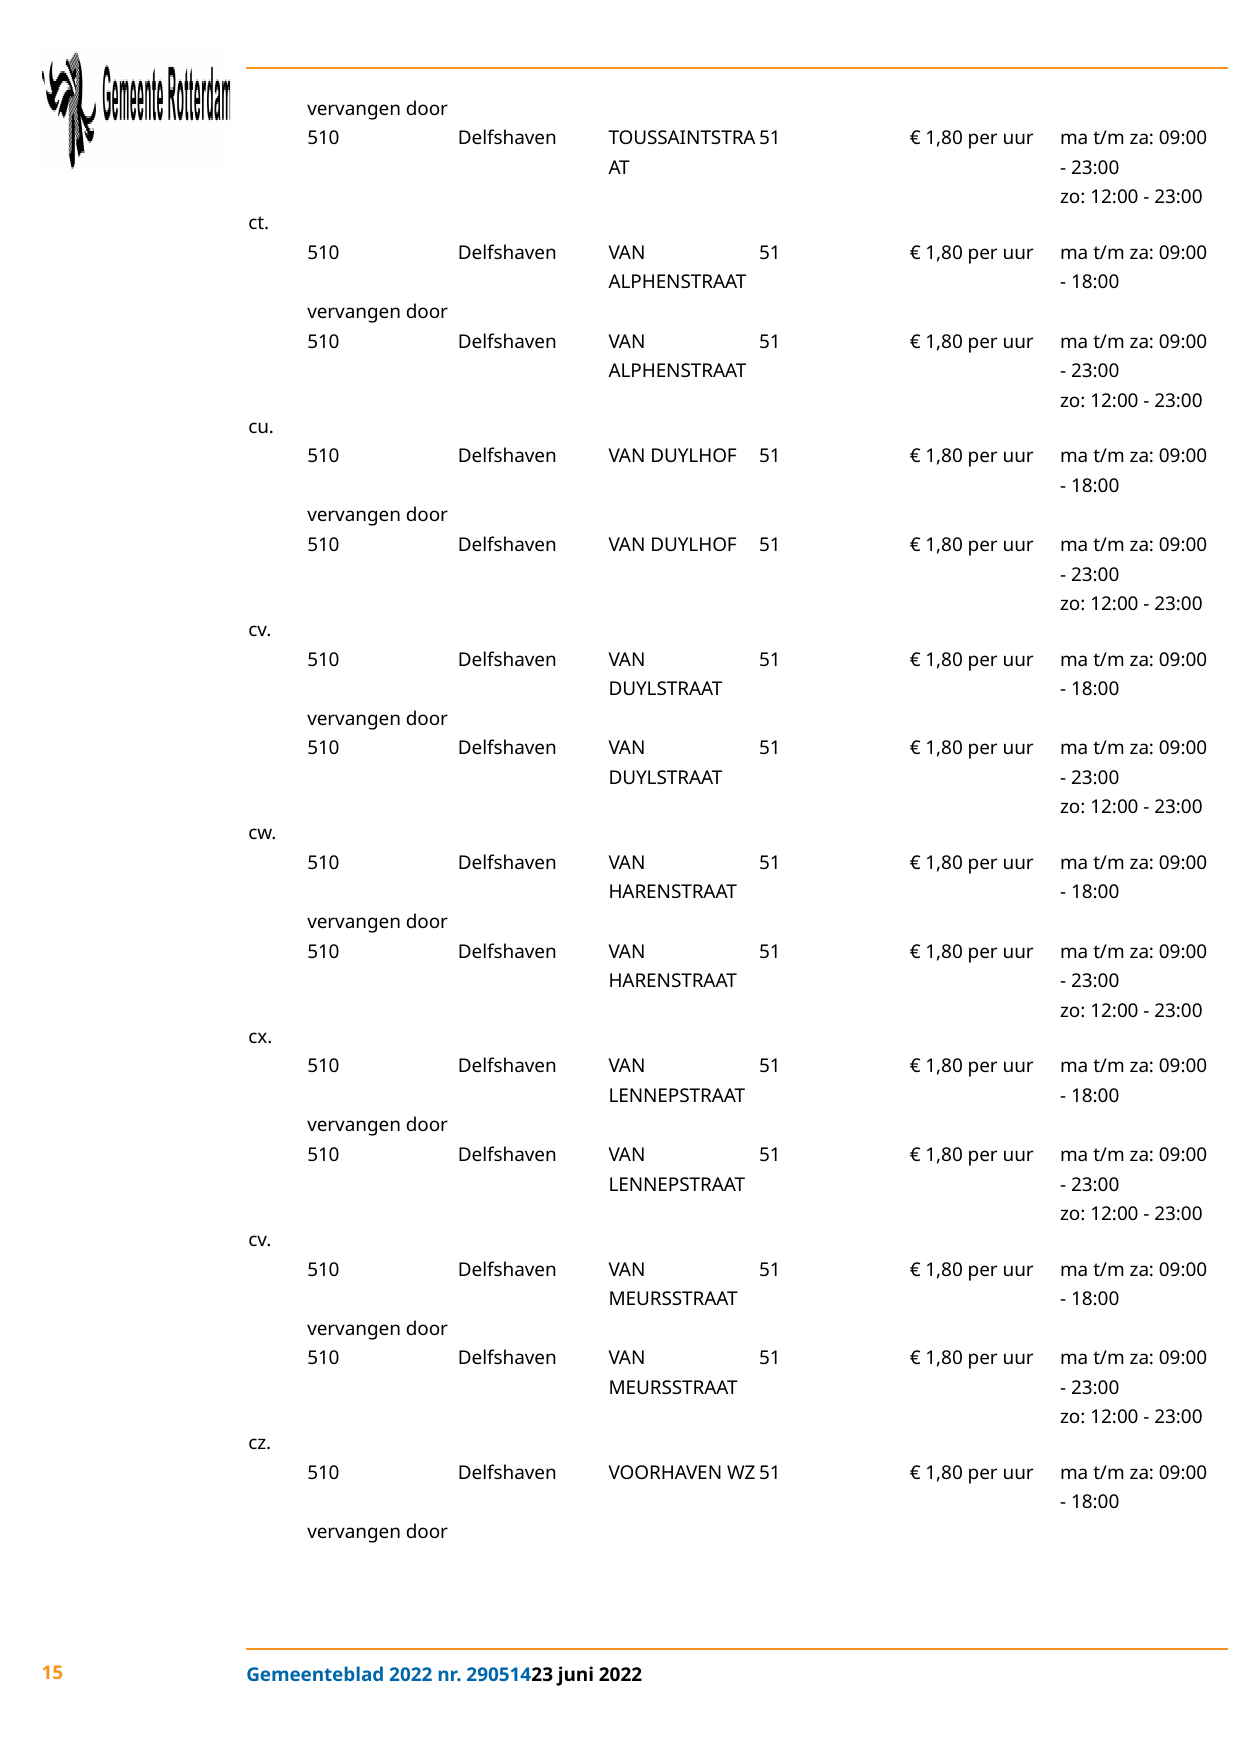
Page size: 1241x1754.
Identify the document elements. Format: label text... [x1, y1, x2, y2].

table_header € 1,80 per uur [910, 125, 1060, 209]
table_header 51 [759, 1345, 909, 1429]
table_header Delfshaven [458, 1459, 608, 1514]
table_header Delfshaven [458, 1053, 608, 1108]
table_header 51 [759, 328, 909, 413]
table_header € 1,80 per uur [910, 1053, 1060, 1108]
table_header ma t/m za: 09:00 - 23:00 zo: 12:00 - 23:00 [1060, 735, 1211, 819]
table_header Delfshaven [458, 239, 608, 294]
list vervangen door [248, 908, 1152, 934]
table_header Delfshaven [458, 125, 608, 209]
table_header 510 [307, 531, 458, 616]
table_header VAN DUYLHOF [608, 443, 759, 498]
table_header ma t/m za: 09:00 - 23:00 zo: 12:00 - 23:00 [1060, 1141, 1211, 1226]
table_header 51 [759, 531, 909, 616]
table_header VAN HARENSTRAAT [608, 849, 759, 904]
table_header Delfshaven [458, 1141, 608, 1226]
table_header 51 [759, 1459, 909, 1514]
table_header ma t/m za: 09:00 - 18:00 [1060, 443, 1211, 498]
table_header 51 [759, 849, 909, 904]
table_header 510 [307, 735, 458, 819]
table_header 51 [759, 1141, 909, 1226]
table_header 51 [759, 125, 909, 209]
table_header € 1,80 per uur [910, 849, 1060, 904]
table_header 510 [307, 239, 458, 294]
list vervangen door [248, 1315, 1152, 1341]
table_header VAN DUYLHOF [608, 531, 759, 616]
table_header 510 [307, 1141, 458, 1226]
table_header VAN ALPHENSTRAAT [608, 239, 759, 294]
list vervangen door [248, 298, 1152, 324]
table_header 510 [307, 328, 458, 413]
table_header VAN LENNEPSTRAAT [608, 1053, 759, 1108]
table_header 510 [307, 938, 458, 1023]
table_header Delfshaven [458, 328, 608, 413]
table_header 510 [307, 1459, 458, 1514]
table_header 510 [307, 1256, 458, 1311]
table_header Delfshaven [458, 735, 608, 819]
table_header € 1,80 per uur [910, 531, 1060, 616]
table_header VAN MEURSSTRAAT [608, 1256, 759, 1311]
picture [41, 47, 231, 172]
table_header ma t/m za: 09:00 - 23:00 zo: 12:00 - 23:00 [1060, 531, 1211, 616]
table_header 510 [307, 125, 458, 209]
table_header ma t/m za: 09:00 - 18:00 [1060, 646, 1211, 701]
table_header 510 [307, 646, 458, 701]
table_header € 1,80 per uur [910, 1256, 1060, 1311]
table_header Delfshaven [458, 443, 608, 498]
table_header ma t/m za: 09:00 - 23:00 zo: 12:00 - 23:00 [1060, 938, 1211, 1023]
table_header 510 [307, 1053, 458, 1108]
table_header Delfshaven [458, 646, 608, 701]
table_header ma t/m za: 09:00 - 18:00 [1060, 1459, 1211, 1514]
list vervangen door [248, 501, 1152, 527]
table_header Delfshaven [458, 1256, 608, 1311]
table_header TOUSSAINTSTRAAT [608, 125, 759, 209]
table_header ma t/m za: 09:00 - 23:00 zo: 12:00 - 23:00 [1060, 328, 1211, 413]
table_header ma t/m za: 09:00 - 23:00 zo: 12:00 - 23:00 [1060, 125, 1211, 209]
table_header € 1,80 per uur [910, 938, 1060, 1023]
table_header ma t/m za: 09:00 - 23:00 zo: 12:00 - 23:00 [1060, 1345, 1211, 1429]
list vervangen door [248, 95, 1152, 121]
table_header VAN HARENSTRAAT [608, 938, 759, 1023]
table_header € 1,80 per uur [910, 1141, 1060, 1226]
table_header ma t/m za: 09:00 - 18:00 [1060, 849, 1211, 904]
table_header € 1,80 per uur [910, 1459, 1060, 1514]
table_header 51 [759, 735, 909, 819]
table_header € 1,80 per uur [910, 1345, 1060, 1429]
list vervangen door [248, 705, 1152, 731]
table_header 51 [759, 938, 909, 1023]
table_header VAN DUYLSTRAAT [608, 735, 759, 819]
table_header € 1,80 per uur [910, 735, 1060, 819]
table_header 51 [759, 443, 909, 498]
table_header € 1,80 per uur [910, 239, 1060, 294]
table_header ma t/m za: 09:00 - 18:00 [1060, 239, 1211, 294]
table_header ma t/m za: 09:00 - 18:00 [1060, 1256, 1211, 1311]
table_header 51 [759, 239, 909, 294]
table_header Delfshaven [458, 531, 608, 616]
table_header 510 [307, 1345, 458, 1429]
table_header € 1,80 per uur [910, 646, 1060, 701]
table_header 51 [759, 646, 909, 701]
table_header VAN ALPHENSTRAAT [608, 328, 759, 413]
table_header VAN DUYLSTRAAT [608, 646, 759, 701]
list vervangen door [248, 1518, 1152, 1544]
table_header ma t/m za: 09:00 - 18:00 [1060, 1053, 1211, 1108]
table_header Delfshaven [458, 1345, 608, 1429]
list vervangen door [248, 1111, 1152, 1137]
table_header VAN LENNEPSTRAAT [608, 1141, 759, 1226]
table_header Delfshaven [458, 849, 608, 904]
table_header 510 [307, 849, 458, 904]
table_header 51 [759, 1053, 909, 1108]
table_header VAN MEURSSTRAAT [608, 1345, 759, 1429]
table_header 510 [307, 443, 458, 498]
table_header € 1,80 per uur [910, 328, 1060, 413]
table_header € 1,80 per uur [910, 443, 1060, 498]
table_header 51 [759, 1256, 909, 1311]
table_header Delfshaven [458, 938, 608, 1023]
table_header VOORHAVEN WZ [608, 1459, 759, 1514]
